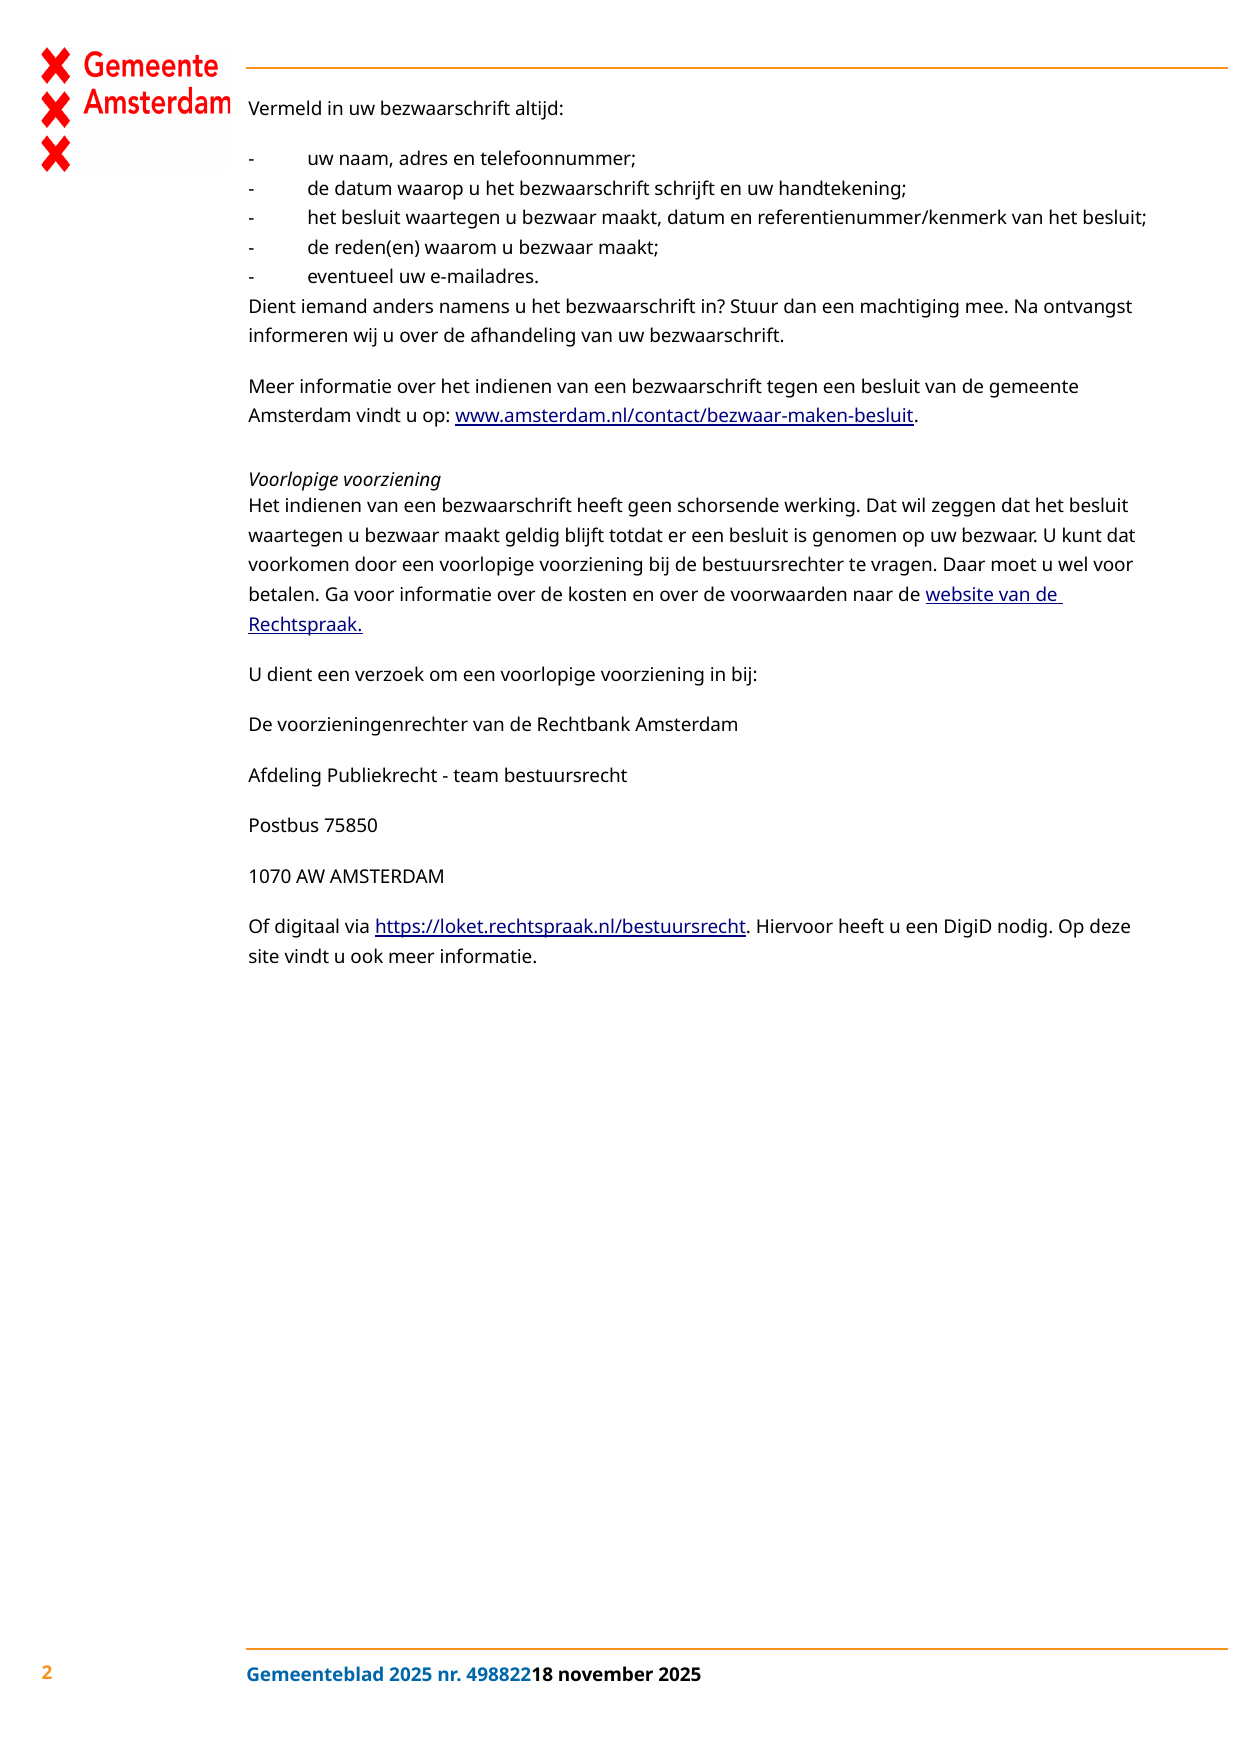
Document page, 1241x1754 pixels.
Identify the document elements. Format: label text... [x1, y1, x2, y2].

text De voorzieningenrechter van de Rechtbank Amsterdam [248, 712, 1152, 737]
text Het indienen van een bezwaarschrift heeft geen schorsende werking. Dat wil zeggen dat het besluit waartegen u bezwaar maakt geldig blijft totdat er een besluit is genomen op uw bezwaar. U kunt dat voorkomen door een voorlopige voorziening bij de bestuursrechter te vragen. Daar moet u wel voor betalen. Ga voor informatie over de kosten en over de voorwaarden naar de website van de Rechtspraak. [248, 492, 1152, 636]
list het besluit waartegen u bezwaar maakt, datum en referentienummer/kenmerk van het besluit; [248, 204, 1152, 230]
text Dient iemand anders namens u het bezwaarschrift in? Stuur dan een machtiging mee. Na ontvangst informeren wij u over de afhandeling van uw bezwaarschrift. [248, 293, 1152, 348]
text Afdeling Publiekrecht - team bestuursrecht [248, 762, 1152, 788]
list de reden(en) waarom u bezwaar maakt; [248, 234, 1152, 260]
text Postbus 75850 [248, 812, 1152, 838]
list de datum waarop u het bezwaarschrift schrijft en uw handtekening; [248, 175, 1152, 201]
text U dient een verzoek om een voorlopige voorziening in bij: [248, 661, 1152, 687]
text Of digitaal via https://loket.rechtspraak.nl/bestuursrecht. Hiervoor heeft u een DigiD nodig. Op deze site vindt u ook meer informatie. [248, 913, 1152, 968]
text 1070 AW AMSTERDAM [248, 863, 1152, 888]
picture [41, 47, 231, 172]
list eventueel uw e-mailadres. [248, 263, 1152, 289]
text Vermeld in uw bezwaarschrift altijd: [248, 95, 1152, 121]
text Meer informatie over het indienen van een bezwaarschrift tegen een besluit van de gemeente Amsterdam vindt u op: www.amsterdam.nl/contact/bezwaar-maken-besluit. [248, 373, 1152, 428]
list uw naam, adres en telefoonnummer; [248, 145, 1152, 171]
text Voorlopige voorziening [248, 467, 1152, 492]
